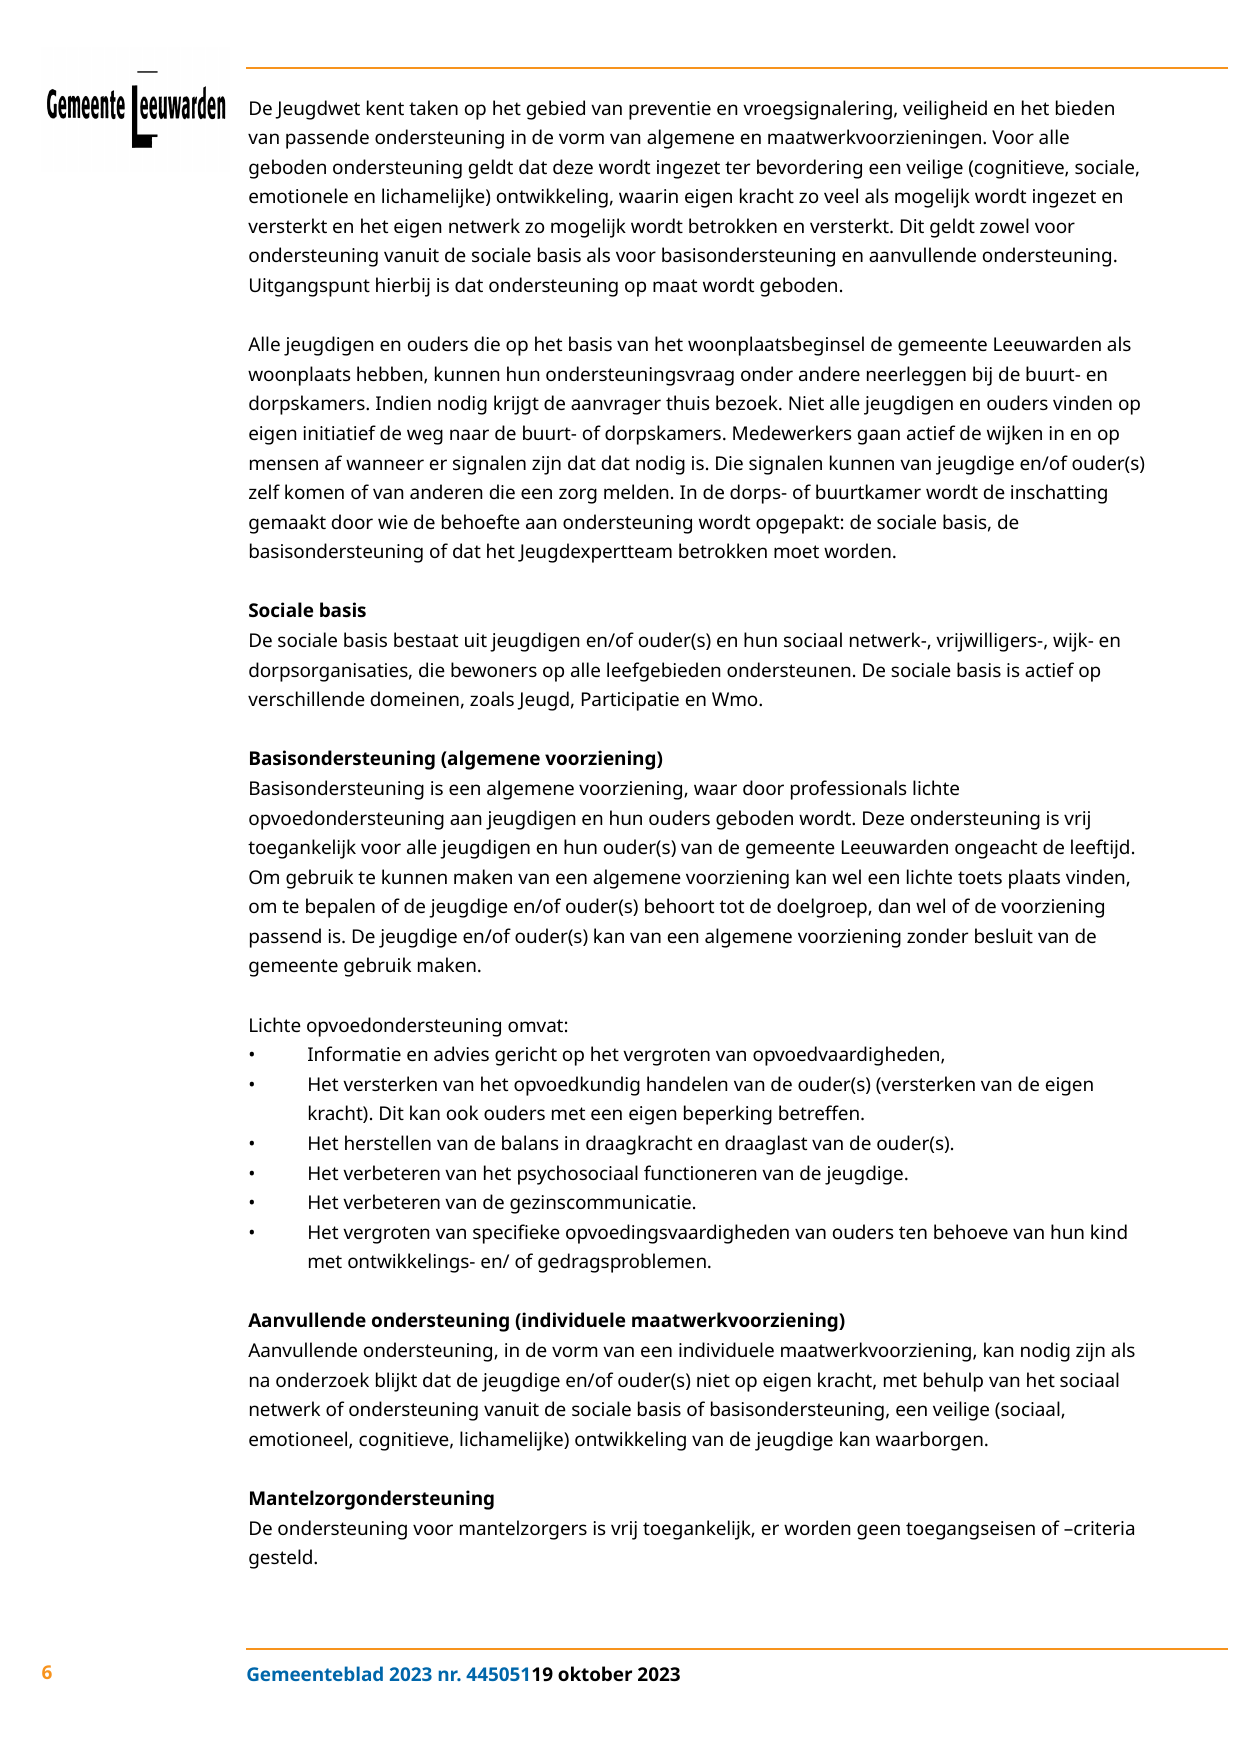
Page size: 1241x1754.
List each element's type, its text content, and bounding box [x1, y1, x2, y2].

text Basisondersteuning is een algemene voorziening, waar door professionals lichte opvoedondersteuning aan jeugdigen en hun ouders geboden wordt. Deze ondersteuning is vrij toegankelijk voor alle jeugdigen en hun ouder(s) van de gemeente Leeuwarden ongeacht de leeftijd. Om gebruik te kunnen maken van een algemene voorziening kan wel een lichte toets plaats vinden, om te bepalen of de jeugdige en/of ouder(s) behoort tot de doelgroep, dan wel of de voorziening passend is. De jeugdige en/of ouder(s) kan van een algemene voorziening zonder besluit van de gemeente gebruik maken. [248, 775, 1152, 978]
text De ondersteuning voor mantelzorgers is vrij toegankelijk, er worden geen toegangseisen of –criteria gesteld. [248, 1515, 1152, 1570]
text Mantelzorgondersteuning [248, 1485, 1152, 1511]
text Aanvullende ondersteuning, in de vorm van een individuele maatwerkvoorziening, kan nodig zijn als na onderzoek blijkt dat de jeugdige en/of ouder(s) niet op eigen kracht, met behulp van het sociaal netwerk of ondersteuning vanuit de sociale basis of basisondersteuning, een veilige (sociaal, emotioneel, cognitieve, lichamelijke) ontwikkeling van de jeugdige kan waarborgen. [248, 1337, 1152, 1452]
text Sociale basis [248, 598, 1152, 623]
list Het versterken van het opvoedkundig handelen van de ouder(s) (versterken van de eigen kracht). Dit kan ook ouders met een eigen beperking betreffen. [248, 1071, 1152, 1126]
text Alle jeugdigen en ouders die op het basis van het woonplaatsbeginsel de gemeente Leeuwarden als woonplaats hebben, kunnen hun ondersteuningsvraag onder andere neerleggen bij de buurt- en dorpskamers. Indien nodig krijgt de aanvrager thuis bezoek. Niet alle jeugdigen en ouders vinden op eigen initiatief de weg naar de buurt- of dorpskamers. Medewerkers gaan actief de wijken in en op mensen af wanneer er signalen zijn dat dat nodig is. Die signalen kunnen van jeugdige en/of ouder(s) zelf komen of van anderen die een zorg melden. In de dorps- of buurtkamer wordt de inschatting gemaakt door wie de behoefte aan ondersteuning wordt opgepakt: de sociale basis, de basisondersteuning of dat het Jeugdexpertteam betrokken moet worden. [248, 331, 1152, 564]
picture [41, 47, 231, 172]
text De sociale basis bestaat uit jeugdigen en/of ouder(s) en hun sociaal netwerk-, vrijwilligers-, wijk- en dorpsorganisaties, die bewoners op alle leefgebieden ondersteunen. De sociale basis is actief op verschillende domeinen, zoals Jeugd, Participatie en Wmo. [248, 627, 1152, 712]
list Het verbeteren van de gezinscommunicatie. [248, 1189, 1152, 1215]
list Het vergroten van specifieke opvoedingsvaardigheden van ouders ten behoeve van hun kind met ontwikkelings- en/ of gedragsproblemen. [248, 1219, 1152, 1274]
list Informatie en advies gericht op het vergroten van opvoedvaardigheden, [248, 1041, 1152, 1067]
text De Jeugdwet kent taken op het gebied van preventie en vroegsignalering, veiligheid en het bieden van passende ondersteuning in de vorm van algemene en maatwerkvoorzieningen. Voor alle geboden ondersteuning geldt dat deze wordt ingezet ter bevordering een veilige (cognitieve, sociale, emotionele en lichamelijke) ontwikkeling, waarin eigen kracht zo veel als mogelijk wordt ingezet en versterkt en het eigen netwerk zo mogelijk wordt betrokken en versterkt. Dit geldt zowel voor ondersteuning vanuit de sociale basis als voor basisondersteuning en aanvullende ondersteuning. Uitgangspunt hierbij is dat ondersteuning op maat wordt geboden. [248, 95, 1152, 298]
text Lichte opvoedondersteuning omvat: [248, 1012, 1152, 1038]
list Het herstellen van de balans in draagkracht en draaglast van de ouder(s). [248, 1130, 1152, 1156]
text Basisondersteuning (algemene voorziening) [248, 746, 1152, 771]
list Het verbeteren van het psychosociaal functioneren van de jeugdige. [248, 1160, 1152, 1186]
text Aanvullende ondersteuning (individuele maatwerkvoorziening) [248, 1308, 1152, 1333]
